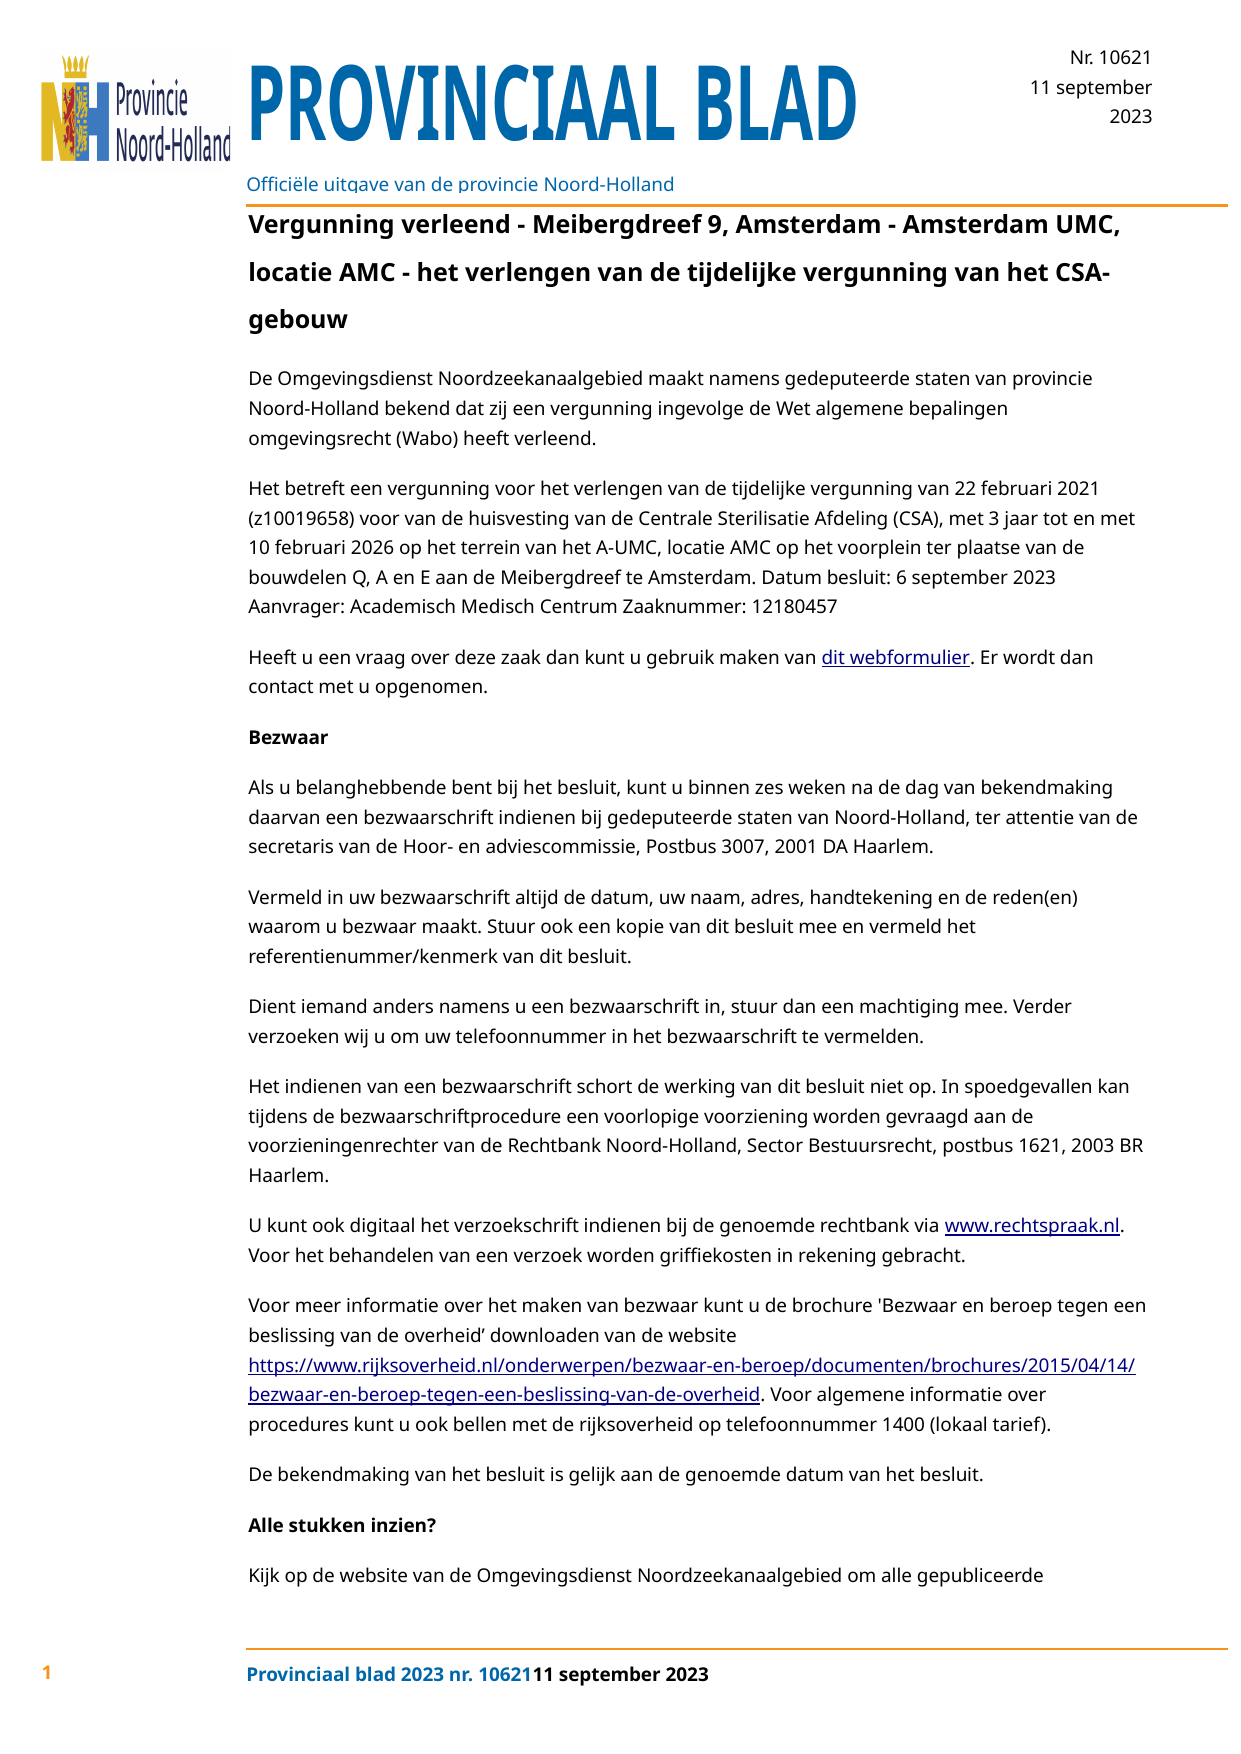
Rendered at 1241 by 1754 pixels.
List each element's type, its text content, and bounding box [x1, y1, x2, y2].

text Vergunning verleend - Meibergdreef 9, Amsterdam - Amsterdam UMC, locatie AMC - het verlengen van de tijdelijke vergunning van het CSA-gebouw [248, 207, 1152, 336]
text U kunt ook digitaal het verzoekschrift indienen bij de genoemde rechtbank via www.rechtspraak.nl. Voor het behandelen van een verzoek worden griffiekosten in rekening gebracht. [248, 1213, 1152, 1268]
text De Omgevingsdienst Noordzeekanaalgebied maakt namens gedeputeerde staten van provincie Noord-Holland bekend dat zij een vergunning ingevolge de Wet algemene bepalingen omgevingsrecht (Wabo) heeft verleend. [248, 366, 1152, 450]
text Alle stukken inzien? [248, 1512, 1152, 1537]
picture [41, 47, 231, 172]
text Als u belanghebbende bent bij het besluit, kunt u binnen zes weken na de dag van bekendmaking daarvan een bezwaarschrift indienen bij gedeputeerde staten van Noord-Holland, ter attentie van de secretaris van de Hoor- en adviescommissie, Postbus 3007, 2001 DA Haarlem. [248, 774, 1152, 859]
text Het betreft een vergunning voor het verlengen van de tijdelijke vergunning van 22 februari 2021 (z10019658) voor van de huisvesting van de Centrale Sterilisatie Afdeling (CSA), met 3 jaar tot en met 10 februari 2026 op het terrein van het A-UMC, locatie AMC op het voorplein ter plaatse van de bouwdelen Q, A en E aan de Meibergdreef te Amsterdam. Datum besluit: 6 september 2023 Aanvrager: Academisch Medisch Centrum Zaaknummer: 12180457 [248, 475, 1152, 619]
text Dient iemand anders namens u een bezwaarschrift in, stuur dan een machtiging mee. Verder verzoeken wij u om uw telefoonnummer in het bezwaarschrift te vermelden. [248, 993, 1152, 1049]
text Bezwaar [248, 724, 1152, 749]
text Kijk op de website van de Omgevingsdienst Noordzeekanaalgebied om alle gepubliceerde [248, 1562, 1152, 1588]
text Vermeld in uw bezwaarschrift altijd de datum, uw naam, adres, handtekening en de reden(en) waarom u bezwaar maakt. Stuur ook een kopie van dit besluit mee en vermeld het referentienummer/kenmerk van dit besluit. [248, 884, 1152, 969]
text Het indienen van een bezwaarschrift schort de werking van dit besluit niet op. In spoedgevallen kan tijdens de bezwaarschriftprocedure een voorlopige voorziening worden gevraagd aan de voorzieningenrechter van de Rechtbank Noord-Holland, Sector Bestuursrecht, postbus 1621, 2003 BR Haarlem. [248, 1073, 1152, 1188]
text Voor meer informatie over het maken van bezwaar kunt u de brochure 'Bezwaar en beroep tegen een beslissing van de overheid’ downloaden van de website https://www.rijksoverheid.nl/onderwerpen/bezwaar-en-beroep/documenten/brochures/2015/04/14/bezwaar-en-beroep-tegen-een-beslissing-van-de-overheid. Voor algemene informatie over procedures kunt u ook bellen met de rijksoverheid op telefoonnummer 1400 (lokaal tarief). [248, 1293, 1152, 1437]
text De bekendmaking van het besluit is gelijk aan de genoemde datum van het besluit. [248, 1461, 1152, 1487]
text Heeft u een vraag over deze zaak dan kunt u gebruik maken van dit webformulier. Er wordt dan contact met u opgenomen. [248, 644, 1152, 699]
